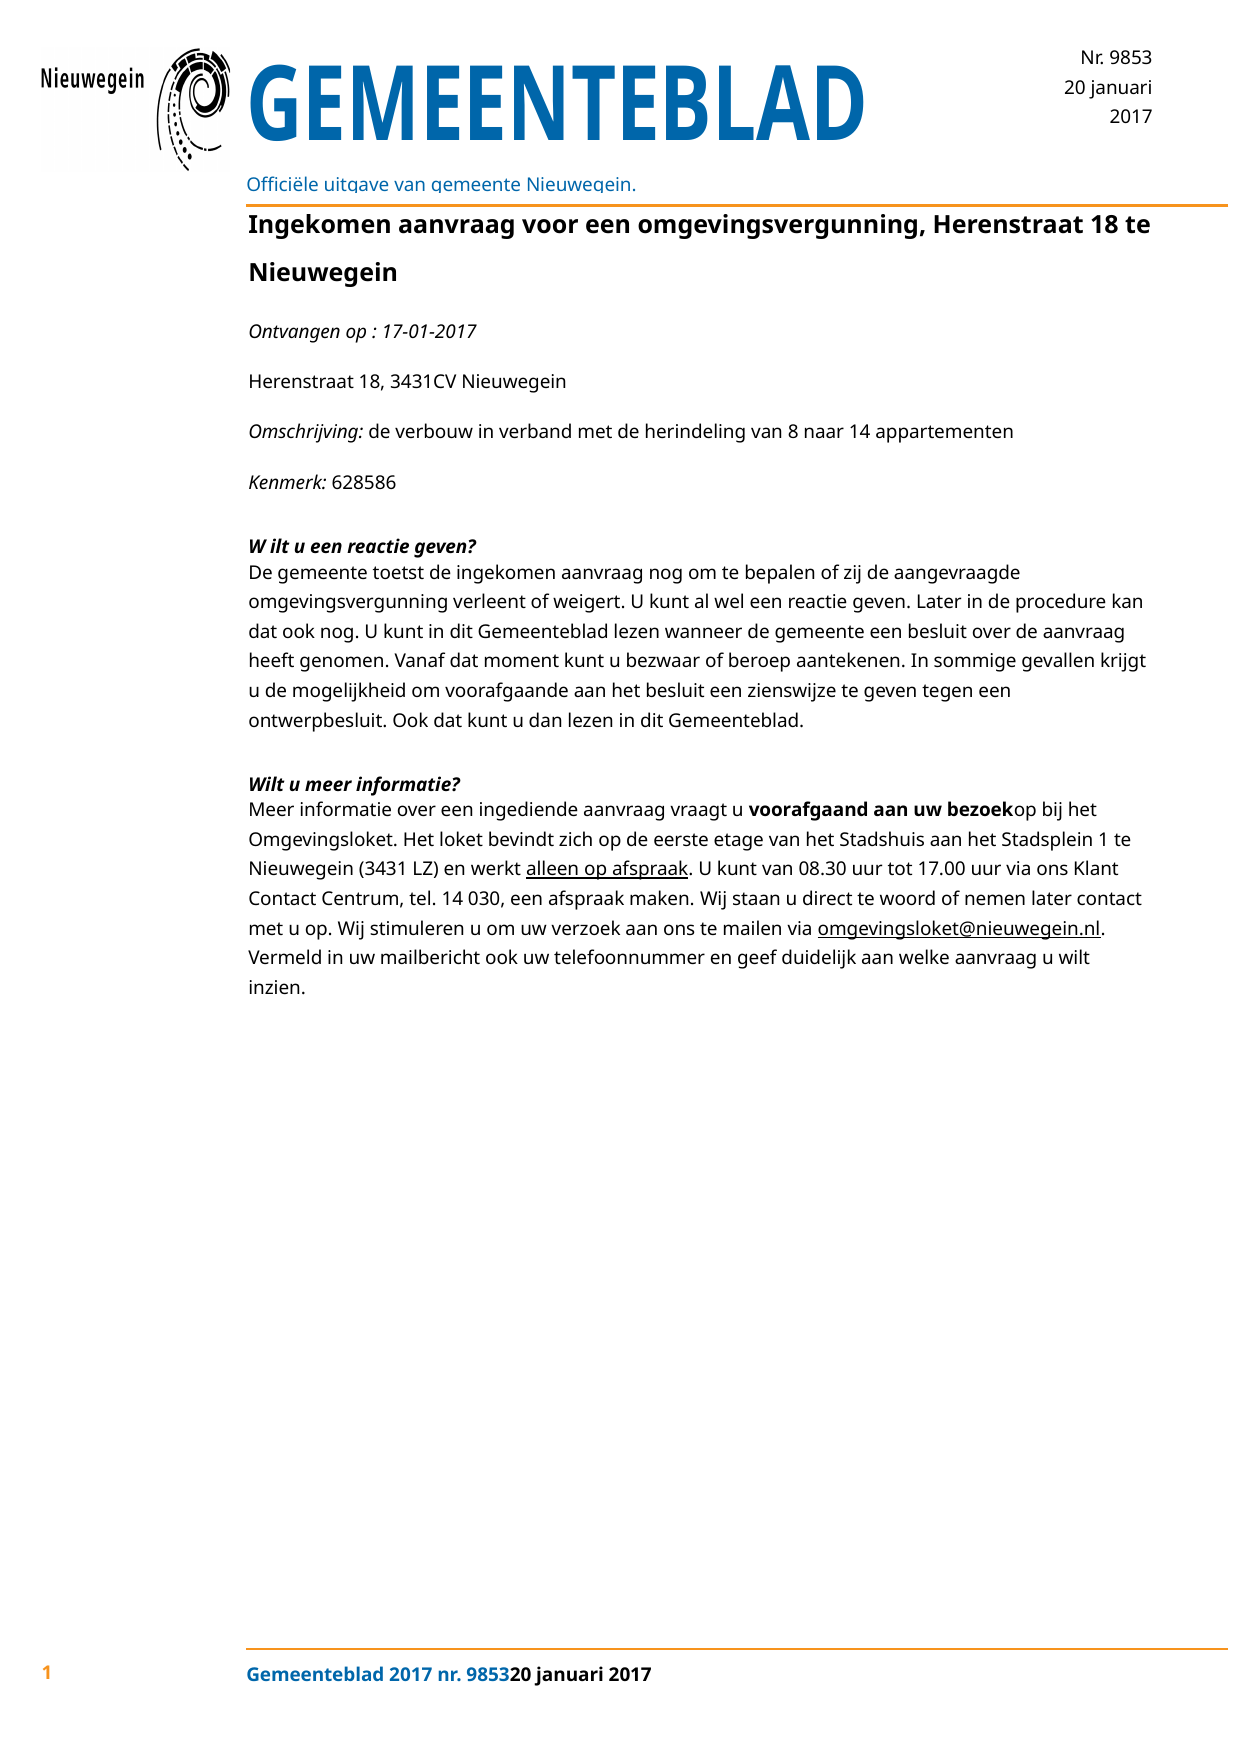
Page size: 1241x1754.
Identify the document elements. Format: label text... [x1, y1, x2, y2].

text Herenstraat 18, 3431CV Nieuwegein [248, 368, 1152, 394]
text Ontvangen op : 17-01-2017 [248, 318, 1152, 344]
text De gemeente toetst de ingekomen aanvraag nog om te bepalen of zij de aangevraagde omgevingsvergunning verleent of weigert. U kunt al wel een reactie geven. Later in de procedure kan dat ook nog. U kunt in dit Gemeenteblad lezen wanneer de gemeente een besluit over de aanvraag heeft genomen. Vanaf dat moment kunt u bezwaar of beroep aantekenen. In sommige gevallen krijgt u de mogelijkheid om voorafgaande aan het besluit een zienswijze te geven tegen een ontwerpbesluit. Ook dat kunt u dan lezen in dit Gemeenteblad. [248, 559, 1152, 732]
text Wilt u meer informatie? [248, 771, 1152, 796]
picture [41, 47, 231, 172]
text Ingekomen aanvraag voor een omgevingsvergunning, Herenstraat 18 te Nieuwegein [248, 207, 1152, 288]
text Omschrijving: de verbouw in verband met de herindeling van 8 naar 14 appartementen [248, 419, 1152, 444]
text Meer informatie over een ingediende aanvraag vraagt u voorafgaand aan uw bezoekop bij het Omgevingsloket. Het loket bevindt zich op de eerste etage van het Stadshuis aan het Stadsplein 1 te Nieuwegein (3431 LZ) en werkt alleen op afspraak. U kunt van 08.30 uur tot 17.00 uur via ons Klant Contact Centrum, tel. 14 030, een afspraak maken. Wij staan u direct te woord of nemen later contact met u op. Wij stimuleren u om uw verzoek aan ons te mailen via omgevingsloket@nieuwegein.nl. Vermeld in uw mailbericht ook uw telefoonnummer en geef duidelijk aan welke aanvraag u wilt inzien. [248, 796, 1152, 1000]
text W ilt u een reactie geven? [248, 533, 1152, 559]
text Kenmerk: 628586 [248, 469, 1152, 495]
